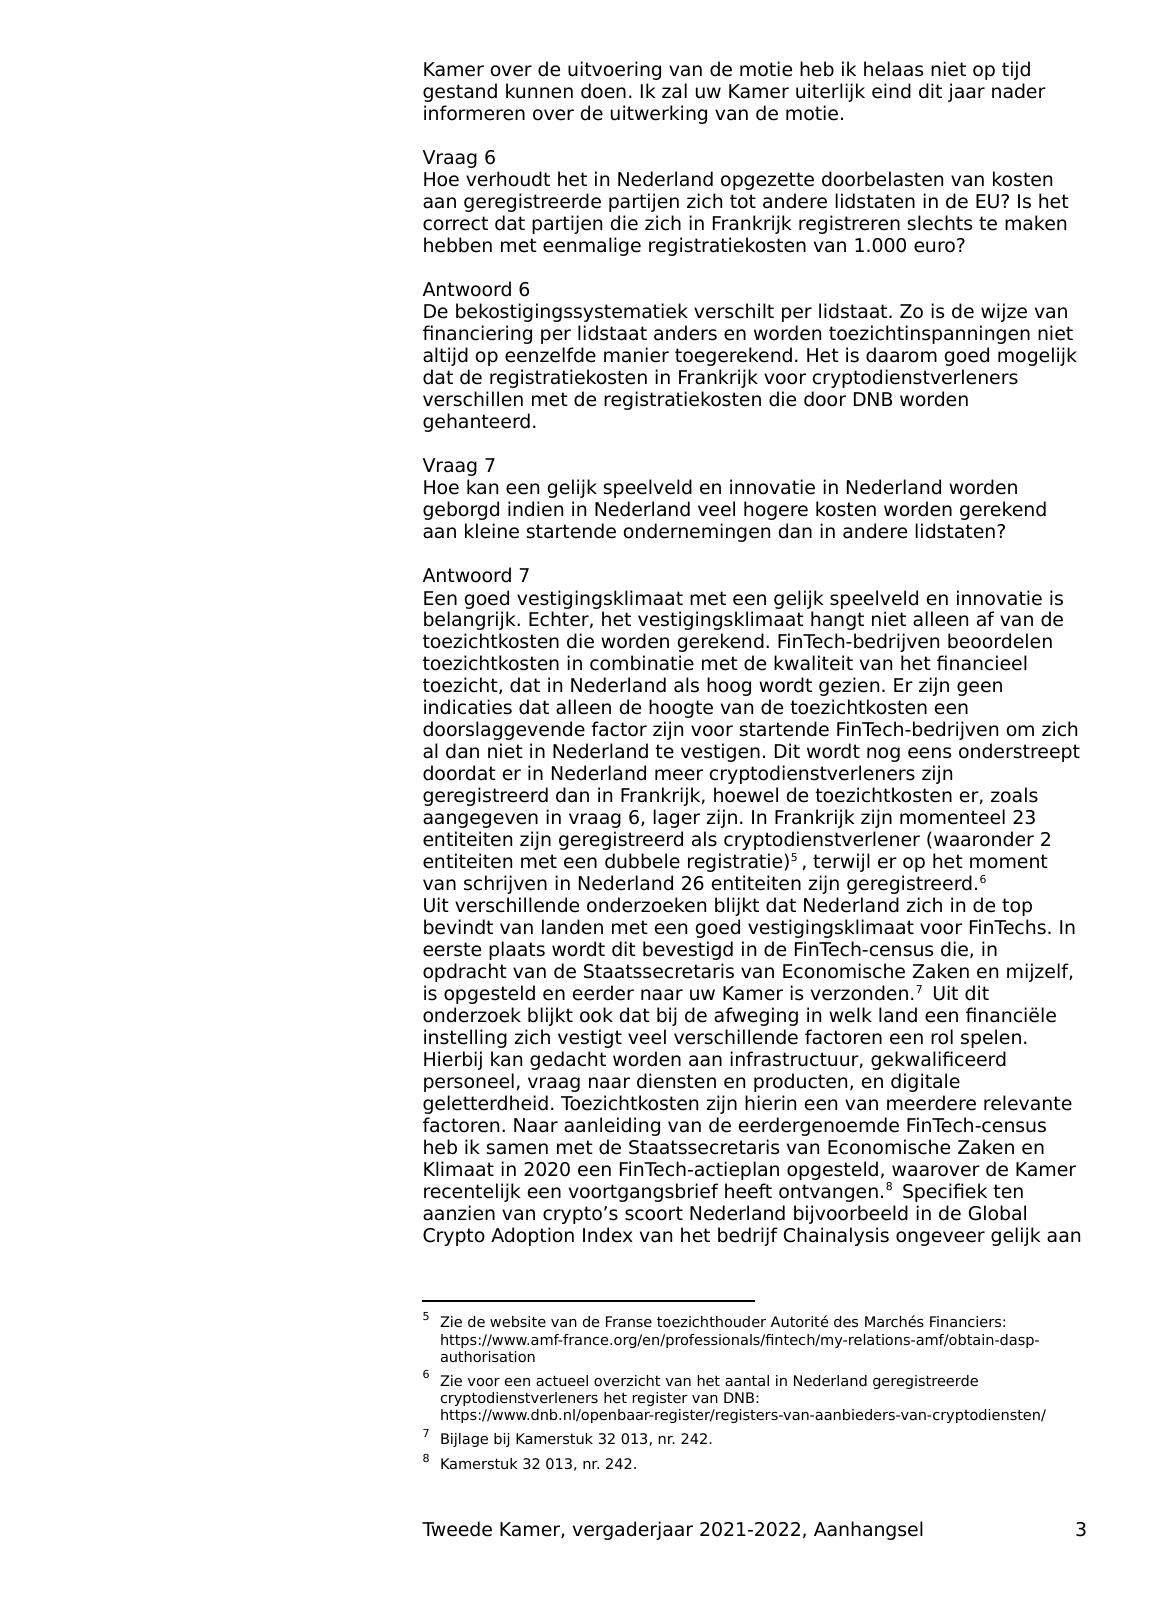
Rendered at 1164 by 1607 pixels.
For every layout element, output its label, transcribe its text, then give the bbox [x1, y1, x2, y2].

text Een goed vestigingsklimaat met een gelijk speelveld en innovatie is belangrijk. Echter, het vestigingsklimaat hangt niet alleen af van de toezichtkosten die worden gerekend. FinTech-bedrijven beoordelen toezichtkosten in combinatie met de kwaliteit van het financieel toezicht, dat in Nederland als hoog wordt gezien. Er zijn geen indicaties dat alleen de hoogte van de toezichtkosten een doorslaggevende factor zijn voor startende FinTech-bedrijven om zich al dan niet in Nederland te vestigen. Dit wordt nog eens onderstreept doordat er in Nederland meer cryptodienstverleners zijn geregistreerd dan in Frankrijk, hoewel de toezichtkosten er, zoals aangegeven in vraag 6, lager zijn. In Frankrijk zijn momenteel 23 entiteiten zijn geregistreerd als cryptodienstverlener (waaronder 2 entiteiten met een dubbele registratie), terwijl er op het moment van schrijven in Nederland 26 entiteiten zijn geregistreerd. [422, 587, 1087, 895]
text De bekostigingssystematiek verschilt per lidstaat. Zo is de wijze van financiering per lidstaat anders en worden toezichtinspanningen niet altijd op eenzelfde manier toegerekend. Het is daarom goed mogelijk dat de registratiekosten in Frankrijk voor cryptodienstverleners verschillen met de registratiekosten die door DNB worden gehanteerd. [422, 301, 1087, 433]
text Uit verschillende onderzoeken blijkt dat Nederland zich in de top bevindt van landen met een goed vestigingsklimaat voor FinTechs. In eerste plaats wordt dit bevestigd in de FinTech-census die, in opdracht van de Staatssecretaris van Economische Zaken en mijzelf, is opgesteld en eerder naar uw Kamer is verzonden. Uit dit onderzoek blijkt ook dat bij de afweging in welk land een financiële instelling zich vestigt veel verschillende factoren een rol spelen. Hierbij kan gedacht worden aan infrastructuur, gekwalificeerd personeel, vraag naar diensten en producten, en digitale geletterdheid. Toezichtkosten zijn hierin een van meerdere relevante factoren. Naar aanleiding van de eerdergenoemde FinTech-census heb ik samen met de Staatssecretaris van Economische Zaken en Klimaat in 2020 een FinTech-actieplan opgesteld, waarover de Kamer recentelijk een voortgangsbrief heeft ontvangen. Specifiek ten aanzien van crypto’s scoort Nederland bijvoorbeeld in de Global Crypto Adoption Index van het bedrijf Chainalysis ongeveer gelijk aan [422, 895, 1087, 1247]
text Antwoord 6 [422, 279, 1087, 301]
text Vraag 7 [422, 455, 1087, 477]
text Vraag 6 [422, 147, 1087, 169]
text Bijlage bij Kamerstuk 32 013, nr. 242. [422, 1427, 1087, 1449]
text Kamer over de uitvoering van de motie heb ik helaas niet op tijd gestand kunnen doen. Ik zal uw Kamer uiterlijk eind dit jaar nader informeren over de uitwerking van de motie. [422, 59, 1087, 125]
text Zie de website van de Franse toezichthouder Autorité des Marchés Financiers: https://www.amf-france.org/en/professionals/fintech/my-relations-amf/obtain-dasp-authorisation [422, 1310, 1087, 1366]
text Hoe kan een gelijk speelveld en innovatie in Nederland worden geborgd indien in Nederland veel hogere kosten worden gerekend aan kleine startende ondernemingen dan in andere lidstaten? [422, 477, 1087, 543]
text Hoe verhoudt het in Nederland opgezette doorbelasten van kosten aan geregistreerde partijen zich tot andere lidstaten in de EU? Is het correct dat partijen die zich in Frankrijk registreren slechts te maken hebben met eenmalige registratiekosten van 1.000 euro? [422, 169, 1087, 257]
text Antwoord 7 [422, 565, 1087, 587]
text Kamerstuk 32 013, nr. 242. [422, 1452, 1087, 1474]
text Zie voor een actueel overzicht van het aantal in Nederland geregistreerde cryptodienstverleners het register van DNB: https://www.dnb.nl/openbaar-register/registers-van-aanbieders-van-cryptodiensten/ [422, 1368, 1087, 1424]
